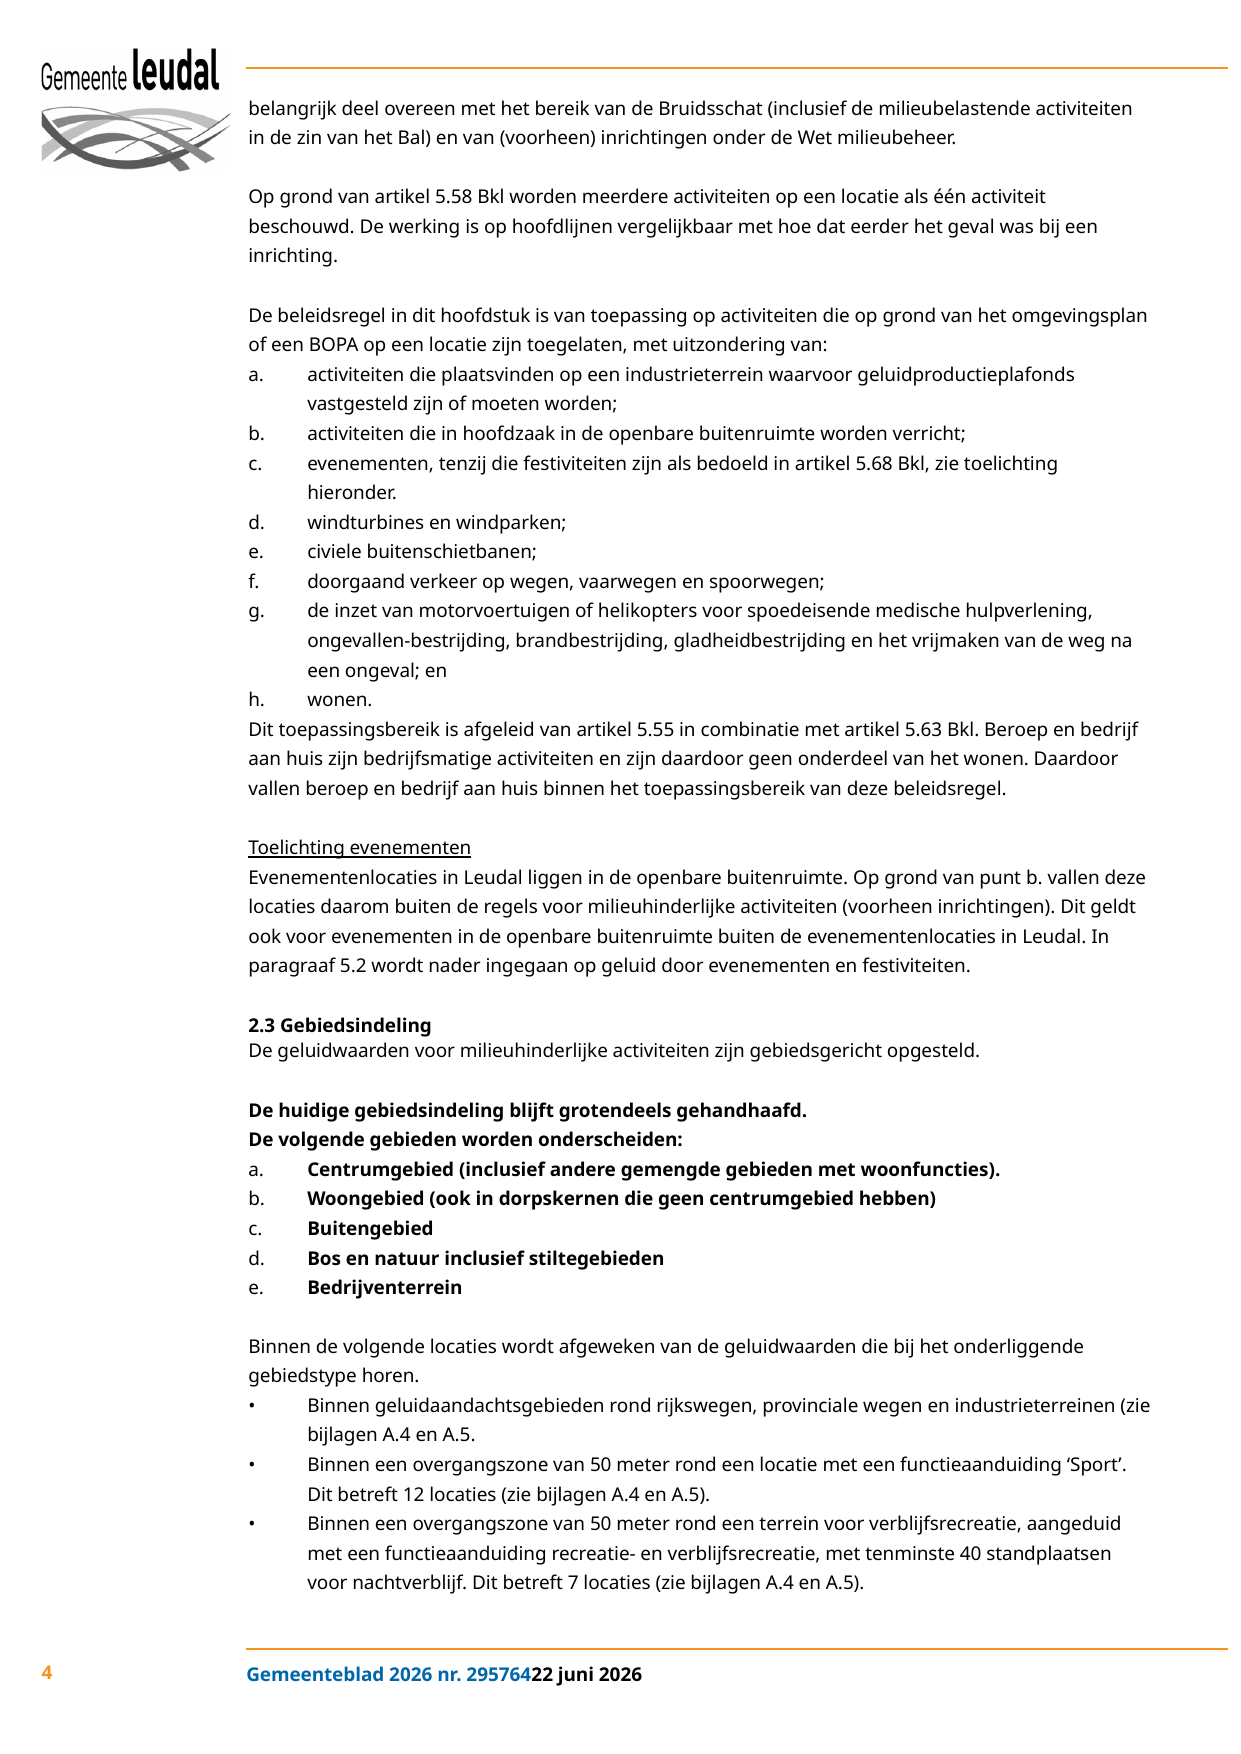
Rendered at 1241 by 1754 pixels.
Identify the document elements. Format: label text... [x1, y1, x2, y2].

list de inzet van motorvoertuigen of helikopters voor spoedeisende medische hulpverlening, ongevallen-bestrijding, brandbestrijding, gladheidbestrijding en het vrijmaken van de weg na een ongeval; en [248, 598, 1152, 683]
list activiteiten die in hoofdzaak in de openbare buitenruimte worden verricht; [248, 420, 1152, 446]
list activiteiten die plaatsvinden op een industrieterrein waarvoor geluidproductieplafonds vastgesteld zijn of moeten worden; [248, 361, 1152, 416]
list Binnen geluidaandachtsgebieden rond rijkswegen, provinciale wegen en industrieterreinen (zie bijlagen A.4 en A.5. [248, 1392, 1152, 1447]
text Dit toepassingsbereik is afgeleid van artikel 5.55 in combinatie met artikel 5.63 Bkl. Beroep en bedrijf aan huis zijn bedrijfsmatige activiteiten en zijn daardoor geen onderdeel van het wonen. Daardoor vallen beroep en bedrijf aan huis binnen het toepassingsbereik van deze beleidsregel. [248, 716, 1152, 801]
list windturbines en windparken; [248, 509, 1152, 535]
list wonen. [248, 686, 1152, 712]
picture [41, 47, 231, 172]
list Binnen een overgangszone van 50 meter rond een locatie met een functieaanduiding ‘Sport’. Dit betreft 12 locaties (zie bijlagen A.4 en A.5). [248, 1451, 1152, 1507]
text De geluidwaarden voor milieuhinderlijke activiteiten zijn gebiedsgericht opgesteld. [248, 1038, 1152, 1063]
list Binnen een overgangszone van 50 meter rond een terrein voor verblijfsrecreatie, aangeduid met een functieaanduiding recreatie- en verblijfsrecreatie, met tenminste 40 standplaatsen voor nachtverblijf. Dit betreft 7 locaties (zie bijlagen A.4 en A.5). [248, 1510, 1152, 1595]
text 2.3 Gebiedsindeling [248, 1012, 1152, 1038]
text Evenementenlocaties in Leudal liggen in de openbare buitenruimte. Op grond van punt b. vallen deze locaties daarom buiten de regels voor milieuhinderlijke activiteiten (voorheen inrichtingen). Dit geldt ook voor evenementen in de openbare buitenruimte buiten de evenementenlocaties in Leudal. In paragraaf 5.2 wordt nader ingegaan op geluid door evenementen en festiviteiten. [248, 864, 1152, 978]
text belangrijk deel overeen met het bereik van de Bruidsschat (inclusief de milieubelastende activiteiten in de zin van het Bal) en van (voorheen) inrichtingen onder de Wet milieubeheer. [248, 95, 1152, 150]
table_header De huidige gebiedsindeling blijft grotendeels gehandhaafd. De volgende gebieden worden onderscheiden: Centrumgebied (inclusief andere gemengde gebieden met woonfuncties). Woongebied (ook in dorpskernen die geen centrumgebied hebben) Buitengebied Bos en natuur inclusief stiltegebieden Bedrijventerrein [248, 1097, 1152, 1300]
text Op grond van artikel 5.58 Bkl worden meerdere activiteiten op een locatie als één activiteit beschouwd. De werking is op hoofdlijnen vergelijkbaar met hoe dat eerder het geval was bij een inrichting. [248, 183, 1152, 268]
list evenementen, tenzij die festiviteiten zijn als bedoeld in artikel 5.68 Bkl, zie toelichting hieronder. [248, 450, 1152, 505]
list doorgaand verkeer op wegen, vaarwegen en spoorwegen; [248, 568, 1152, 594]
text Toelichting evenementen [248, 834, 1152, 860]
text Binnen de volgende locaties wordt afgeweken van de geluidwaarden die bij het onderliggende gebiedstype horen. [248, 1333, 1152, 1388]
list civiele buitenschietbanen; [248, 538, 1152, 564]
text De beleidsregel in dit hoofdstuk is van toepassing op activiteiten die op grond van het omgevingsplan of een BOPA op een locatie zijn toegelaten, met uitzondering van: [248, 302, 1152, 357]
